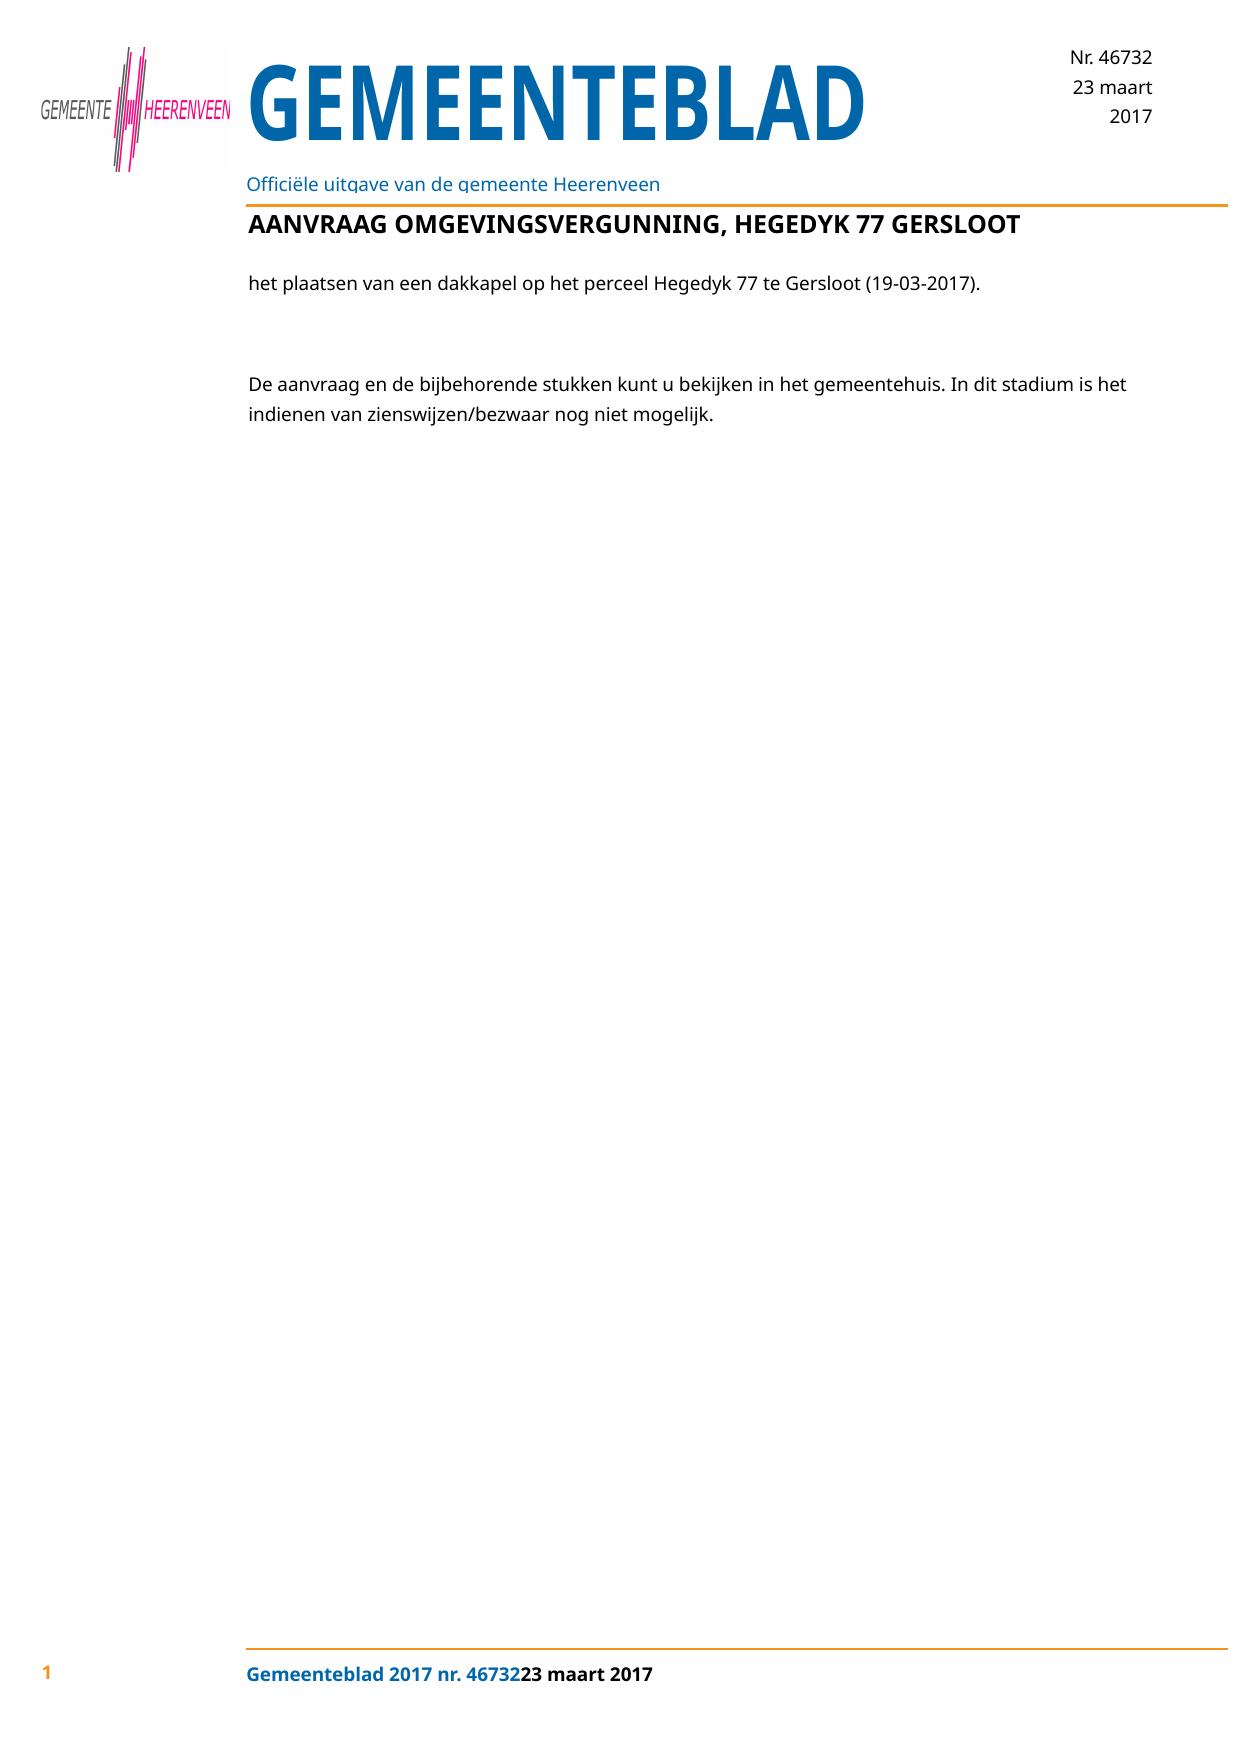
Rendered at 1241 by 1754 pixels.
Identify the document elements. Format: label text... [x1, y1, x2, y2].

picture [41, 47, 231, 172]
text het plaatsen van een dakkapel op het perceel Hegedyk 77 te Gersloot (19-03-2017). [248, 270, 1152, 296]
text De aanvraag en de bijbehorende stukken kunt u bekijken in het gemeentehuis. In dit stadium is het indienen van zienswijzen/bezwaar nog niet mogelijk. [248, 371, 1152, 426]
text AANVRAAG OMGEVINGSVERGUNNING, HEGEDYK 77 GERSLOOT [248, 207, 1152, 241]
